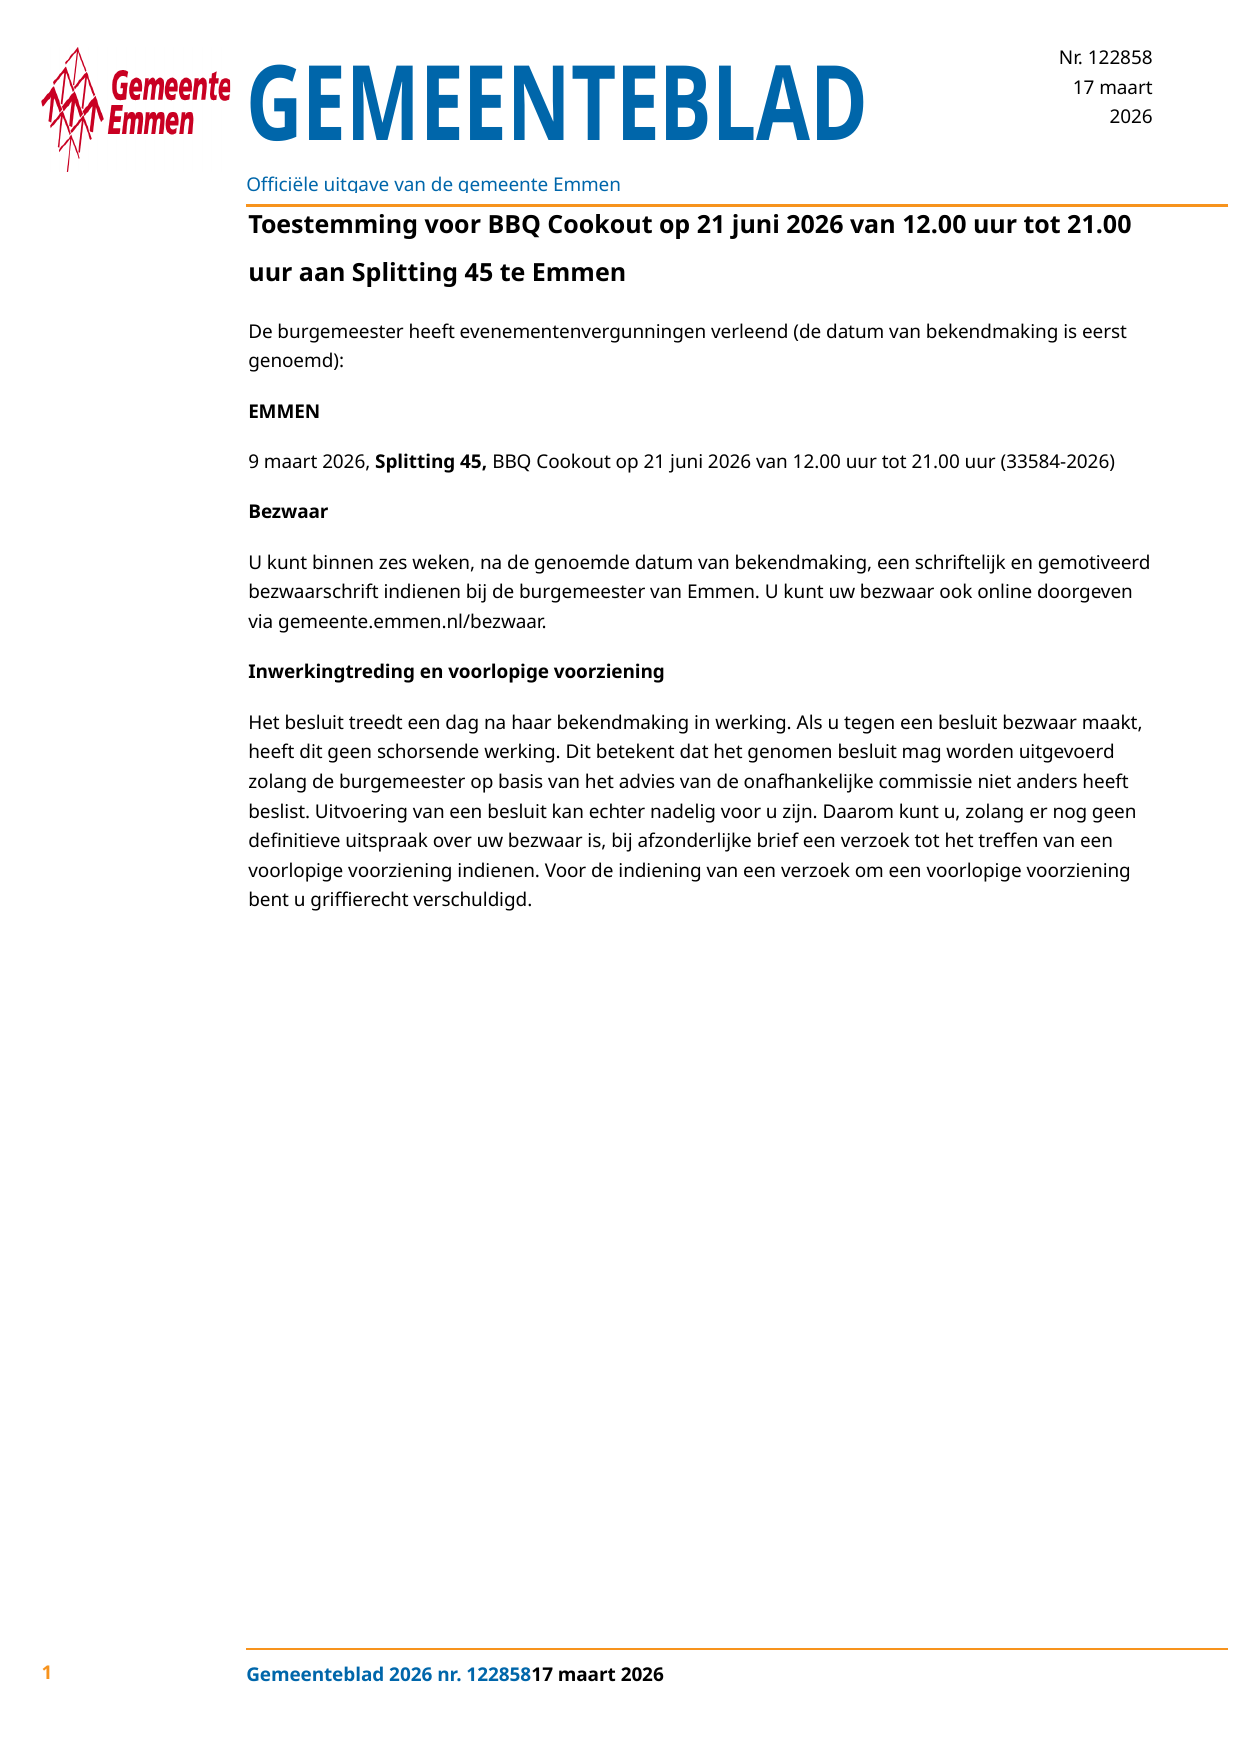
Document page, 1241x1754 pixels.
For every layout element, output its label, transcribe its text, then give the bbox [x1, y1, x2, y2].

text EMMEN [248, 398, 1152, 424]
text U kunt binnen zes weken, na de genoemde datum van bekendmaking, een schriftelijk en gemotiveerd bezwaarschrift indienen bij de burgemeester van Emmen. U kunt uw bezwaar ook online doorgeven via gemeente.emmen.nl/bezwaar. [248, 549, 1152, 634]
picture [41, 47, 231, 172]
text Bezwaar [248, 499, 1152, 524]
text Het besluit treedt een dag na haar bekendmaking in werking. Als u tegen een besluit bezwaar maakt, heeft dit geen schorsende werking. Dit betekent dat het genomen besluit mag worden uitgevoerd zolang de burgemeester op basis van het advies van de onafhankelijke commissie niet anders heeft beslist. Uitvoering van een besluit kan echter nadelig voor u zijn. Daarom kunt u, zolang er nog geen definitieve uitspraak over uw bezwaar is, bij afzonderlijke brief een verzoek tot het treffen van een voorlopige voorziening indienen. Voor de indiening van een verzoek om een voorlopige voorziening bent u griffierecht verschuldigd. [248, 709, 1152, 912]
text De burgemeester heeft evenementenvergunningen verleend (de datum van bekendmaking is eerst genoemd): [248, 318, 1152, 373]
text 9 maart 2026, Splitting 45, BBQ Cookout op 21 juni 2026 van 12.00 uur tot 21.00 uur (33584-2026) [248, 448, 1152, 474]
text Toestemming voor BBQ Cookout op 21 juni 2026 van 12.00 uur tot 21.00 uur aan Splitting 45 te Emmen [248, 207, 1152, 288]
text Inwerkingtreding en voorlopige voorziening [248, 659, 1152, 684]
